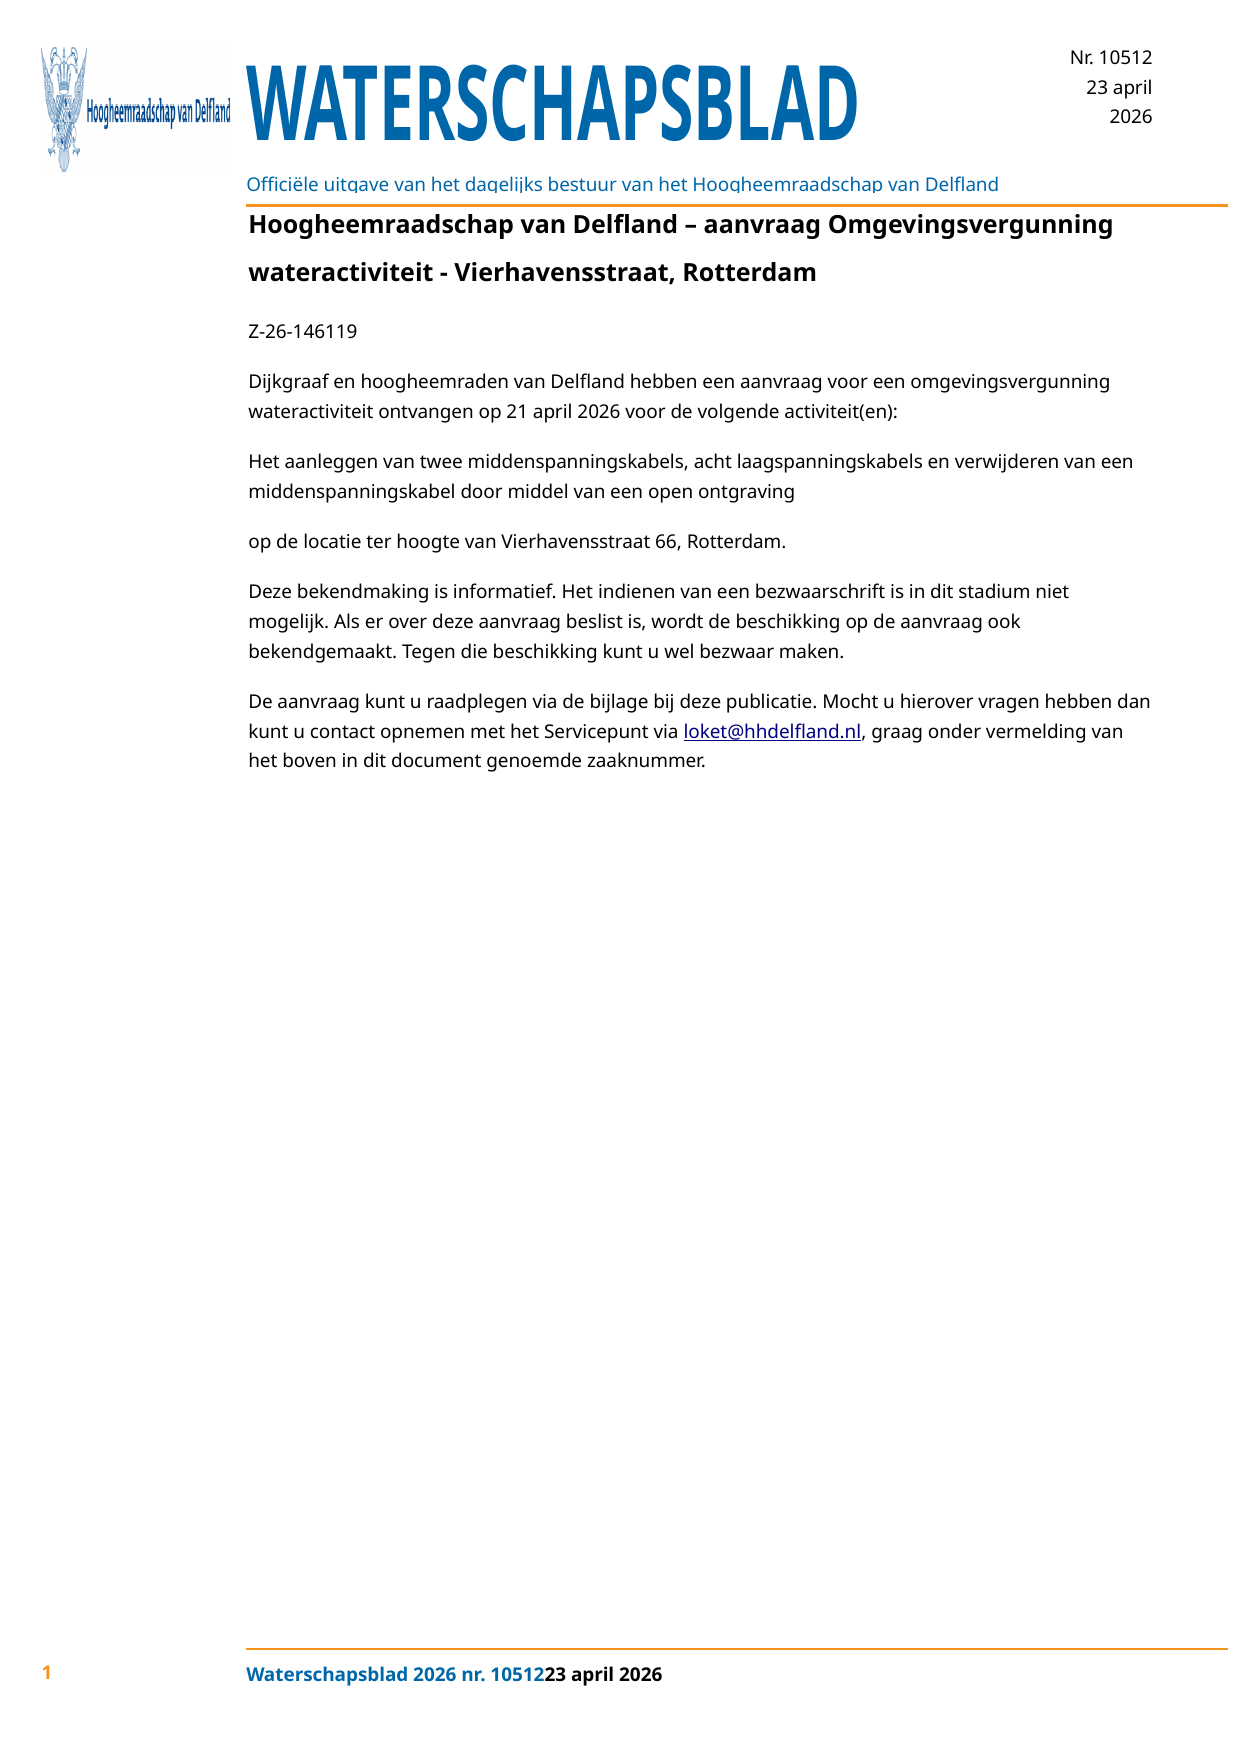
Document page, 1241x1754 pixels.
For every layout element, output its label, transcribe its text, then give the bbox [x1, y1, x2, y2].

text De aanvraag kunt u raadplegen via de bijlage bij deze publicatie. Mocht u hierover vragen hebben dan kunt u contact opnemen met het Servicepunt via loket@hhdelfland.nl, graag onder vermelding van het boven in dit document genoemde zaaknummer. [248, 688, 1152, 773]
text Deze bekendmaking is informatief. Het indienen van een bezwaarschrift is in dit stadium niet mogelijk. Als er over deze aanvraag beslist is, wordt de beschikking op de aanvraag ook bekendgemaakt. Tegen die beschikking kunt u wel bezwaar maken. [248, 579, 1152, 664]
text Z-26-146119 [248, 318, 1152, 344]
text Dijkgraaf en hoogheemraden van Delfland hebben een aanvraag voor een omgevingsvergunning wateractiviteit ontvangen op 21 april 2026 voor de volgende activiteit(en): [248, 368, 1152, 424]
text Hoogheemraadschap van Delfland – aanvraag Omgevingsvergunning wateractiviteit - Vierhavensstraat, Rotterdam [248, 207, 1152, 288]
text op de locatie ter hoogte van Vierhavensstraat 66, Rotterdam. [248, 528, 1152, 554]
text Het aanleggen van twee middenspanningskabels, acht laagspanningskabels en verwijderen van een middenspanningskabel door middel van een open ontgraving [248, 448, 1152, 504]
picture [41, 47, 231, 172]
